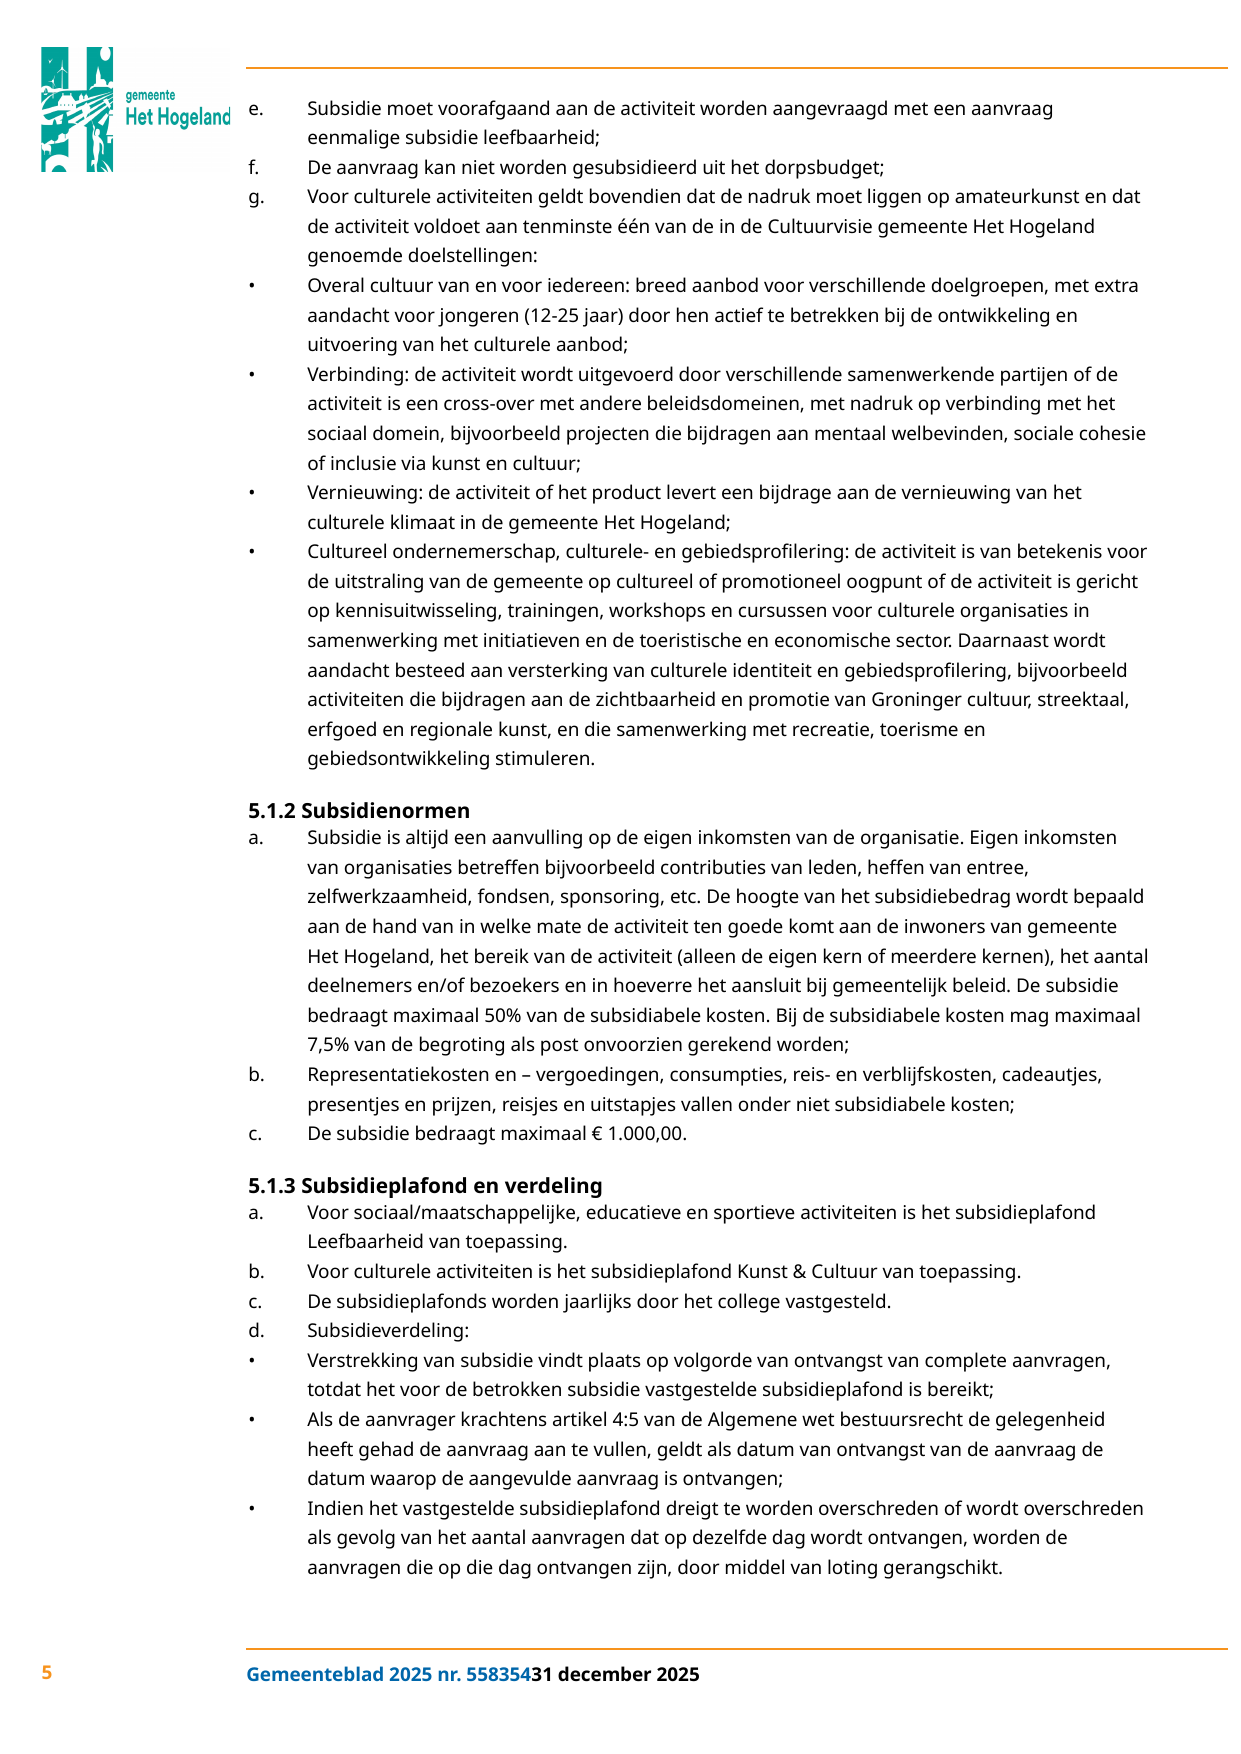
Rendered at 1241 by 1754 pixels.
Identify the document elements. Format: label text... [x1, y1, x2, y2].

list Verstrekking van subsidie vindt plaats op volgorde van ontvangst van complete aanvragen, totdat het voor de betrokken subsidie vastgestelde subsidieplafond is bereikt; [248, 1347, 1152, 1402]
picture [41, 47, 231, 172]
list Indien het vastgestelde subsidieplafond dreigt te worden overschreden of wordt overschreden als gevolg van het aantal aanvragen dat op dezelfde dag wordt ontvangen, worden de aanvragen die op die dag ontvangen zijn, door middel van loting gerangschikt. [248, 1495, 1152, 1580]
list Subsidie moet voorafgaand aan de activiteit worden aangevraagd met een aanvraag eenmalige subsidie leefbaarheid; [248, 95, 1152, 150]
list Voor culturele activiteiten geldt bovendien dat de nadruk moet liggen op amateurkunst en dat de activiteit voldoet aan tenminste één van de in de Cultuurvisie gemeente Het Hogeland genoemde doelstellingen: [248, 183, 1152, 268]
list Als de aanvrager krachtens artikel 4:5 van de Algemene wet bestuursrecht de gelegenheid heeft gehad de aanvraag aan te vullen, geldt als datum van ontvangst van de aanvraag de datum waarop de aangevulde aanvraag is ontvangen; [248, 1406, 1152, 1491]
list De aanvraag kan niet worden gesubsidieerd uit het dorpsbudget; [248, 154, 1152, 180]
list De subsidie bedraagt maximaal € 1.000,00. [248, 1120, 1152, 1146]
list De subsidieplafonds worden jaarlijks door het college vastgesteld. [248, 1288, 1152, 1314]
list Voor culturele activiteiten is het subsidieplafond Kunst & Cultuur van toepassing. [248, 1258, 1152, 1284]
list Subsidieverdeling: [248, 1317, 1152, 1343]
list Verbinding: de activiteit wordt uitgevoerd door verschillende samenwerkende partijen of de activiteit is een cross-over met andere beleidsdomeinen, met nadruk op verbinding met het sociaal domein, bijvoorbeeld projecten die bijdragen aan mentaal welbevinden, sociale cohesie of inclusie via kunst en cultuur; [248, 361, 1152, 476]
list Representatiekosten en – vergoedingen, consumpties, reis- en verblijfskosten, cadeautjes, presentjes en prijzen, reisjes en uitstapjes vallen onder niet subsidiabele kosten; [248, 1061, 1152, 1116]
text 5.1.3 Subsidieplafond en verdeling [248, 1171, 1152, 1199]
list Voor sociaal/maatschappelijke, educatieve en sportieve activiteiten is het subsidieplafond Leefbaarheid van toepassing. [248, 1199, 1152, 1254]
list Overal cultuur van en voor iedereen: breed aanbod voor verschillende doelgroepen, met extra aandacht voor jongeren (12-25 jaar) door hen actief te betrekken bij de ontwikkeling en uitvoering van het culturele aanbod; [248, 272, 1152, 357]
text 5.1.2 Subsidienormen [248, 796, 1152, 824]
list Subsidie is altijd een aanvulling op de eigen inkomsten van de organisatie. Eigen inkomsten van organisaties betreffen bijvoorbeeld contributies van leden, heffen van entree, zelfwerkzaamheid, fondsen, sponsoring, etc. De hoogte van het subsidiebedrag wordt bepaald aan de hand van in welke mate de activiteit ten goede komt aan de inwoners van gemeente Het Hogeland, het bereik van de activiteit (alleen de eigen kern of meerdere kernen), het aantal deelnemers en/of bezoekers en in hoeverre het aansluit bij gemeentelijk beleid. De subsidie bedraagt maximaal 50% van de subsidiabele kosten. Bij de subsidiabele kosten mag maximaal 7,5% van de begroting als post onvoorzien gerekend worden; [248, 824, 1152, 1057]
list Vernieuwing: de activiteit of het product levert een bijdrage aan de vernieuwing van het culturele klimaat in de gemeente Het Hogeland; [248, 479, 1152, 535]
list Cultureel ondernemerschap, culturele- en gebiedsprofilering: de activiteit is van betekenis voor de uitstraling van de gemeente op cultureel of promotioneel oogpunt of de activiteit is gericht op kennisuitwisseling, trainingen, workshops en cursussen voor culturele organisaties in samenwerking met initiatieven en de toeristische en economische sector. Daarnaast wordt aandacht besteed aan versterking van culturele identiteit en gebiedsprofilering, bijvoorbeeld activiteiten die bijdragen aan de zichtbaarheid en promotie van Groninger cultuur, streektaal, erfgoed en regionale kunst, en die samenwerking met recreatie, toerisme en gebiedsontwikkeling stimuleren. [248, 538, 1152, 771]
